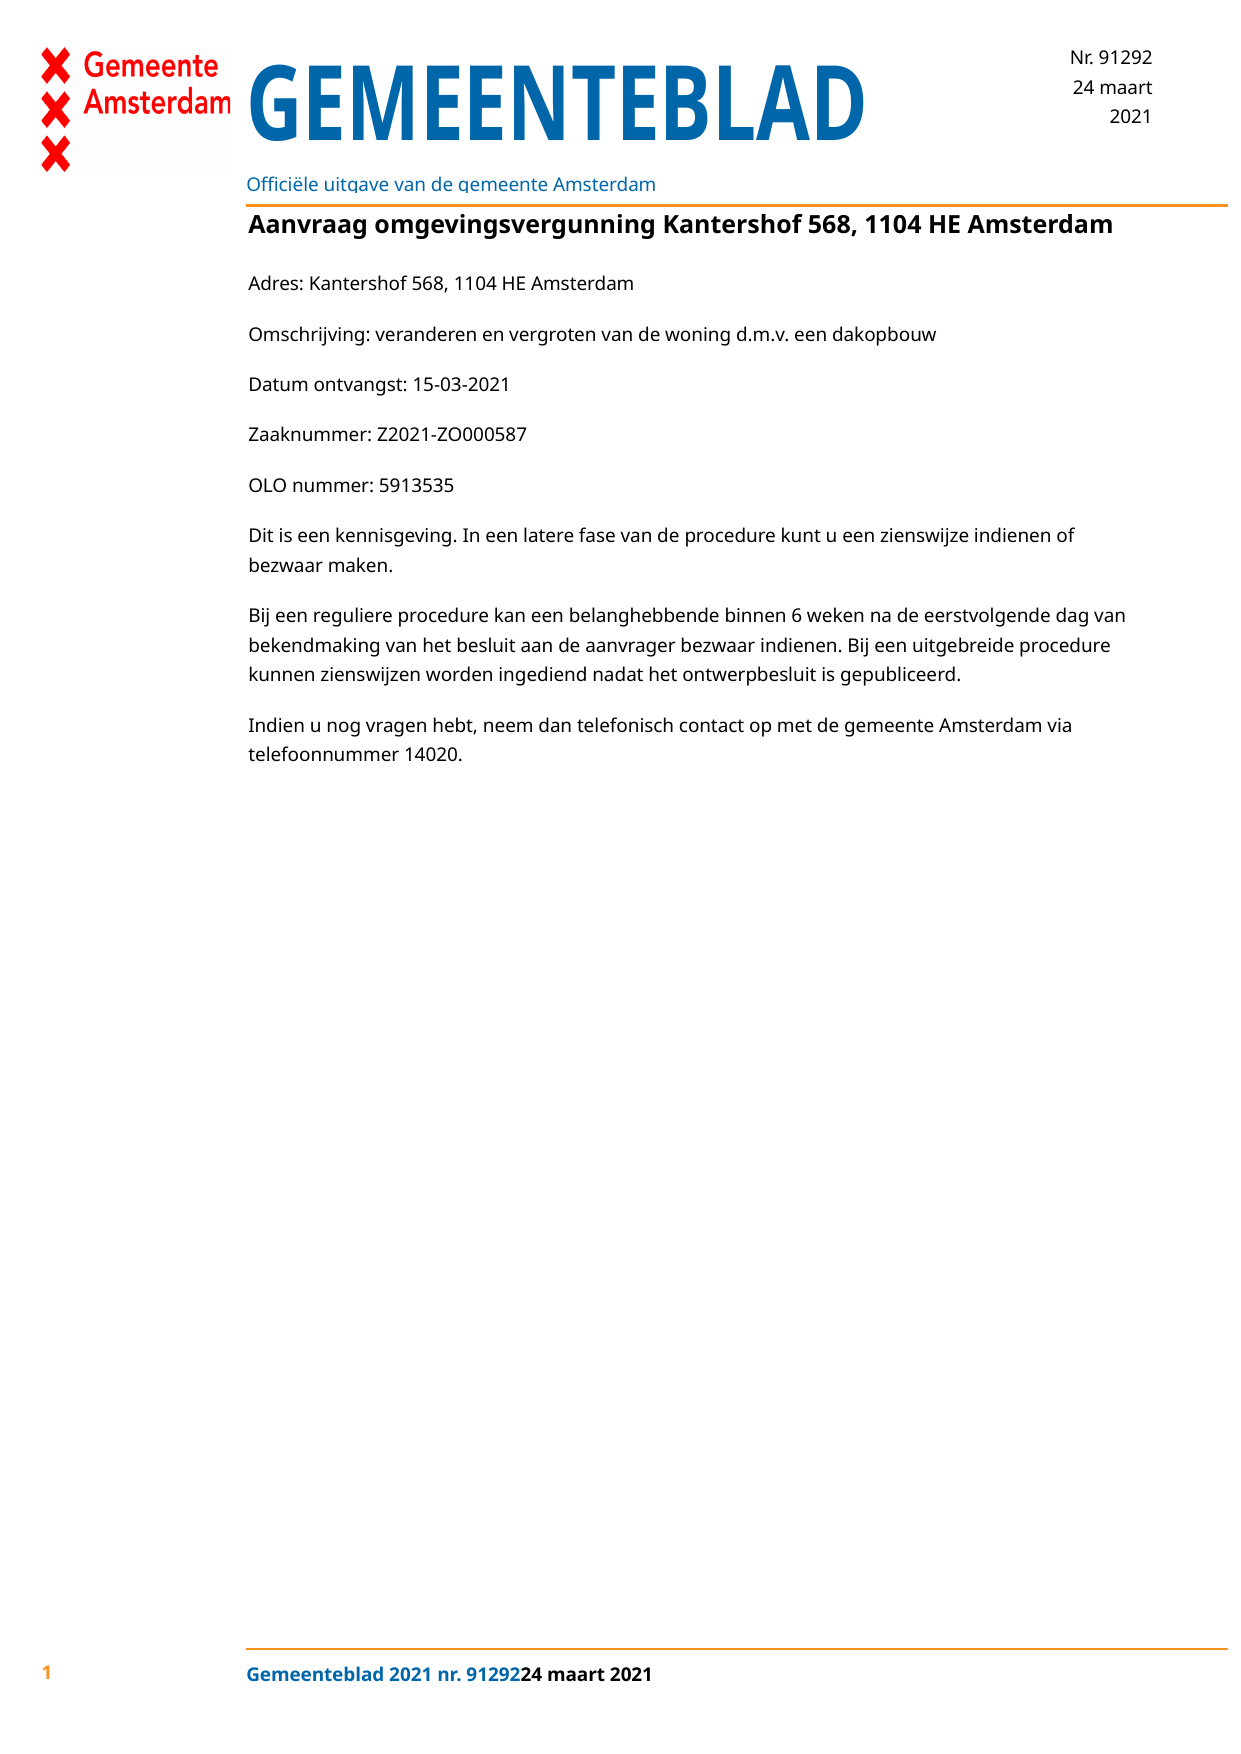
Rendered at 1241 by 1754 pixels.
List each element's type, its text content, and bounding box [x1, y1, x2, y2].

picture [41, 47, 231, 172]
text Omschrijving: veranderen en vergroten van de woning d.m.v. een dakopbouw [248, 321, 1152, 346]
text Datum ontvangst: 15-03-2021 [248, 371, 1152, 397]
text Indien u nog vragen hebt, neem dan telefonisch contact op met de gemeente Amsterdam via telefoonnummer 14020. [248, 712, 1152, 767]
text Adres: Kantershof 568, 1104 HE Amsterdam [248, 270, 1152, 296]
text Zaaknummer: Z2021-ZO000587 [248, 422, 1152, 447]
text Bij een reguliere procedure kan een belanghebbende binnen 6 weken na de eerstvolgende dag van bekendmaking van het besluit aan de aanvrager bezwaar indienen. Bij een uitgebreide procedure kunnen zienswijzen worden ingediend nadat het ontwerpbesluit is gepubliceerd. [248, 602, 1152, 687]
text OLO nummer: 5913535 [248, 472, 1152, 498]
text Aanvraag omgevingsvergunning Kantershof 568, 1104 HE Amsterdam [248, 207, 1152, 241]
text Dit is een kennisgeving. In een latere fase van de procedure kunt u een zienswijze indienen of bezwaar maken. [248, 522, 1152, 578]
